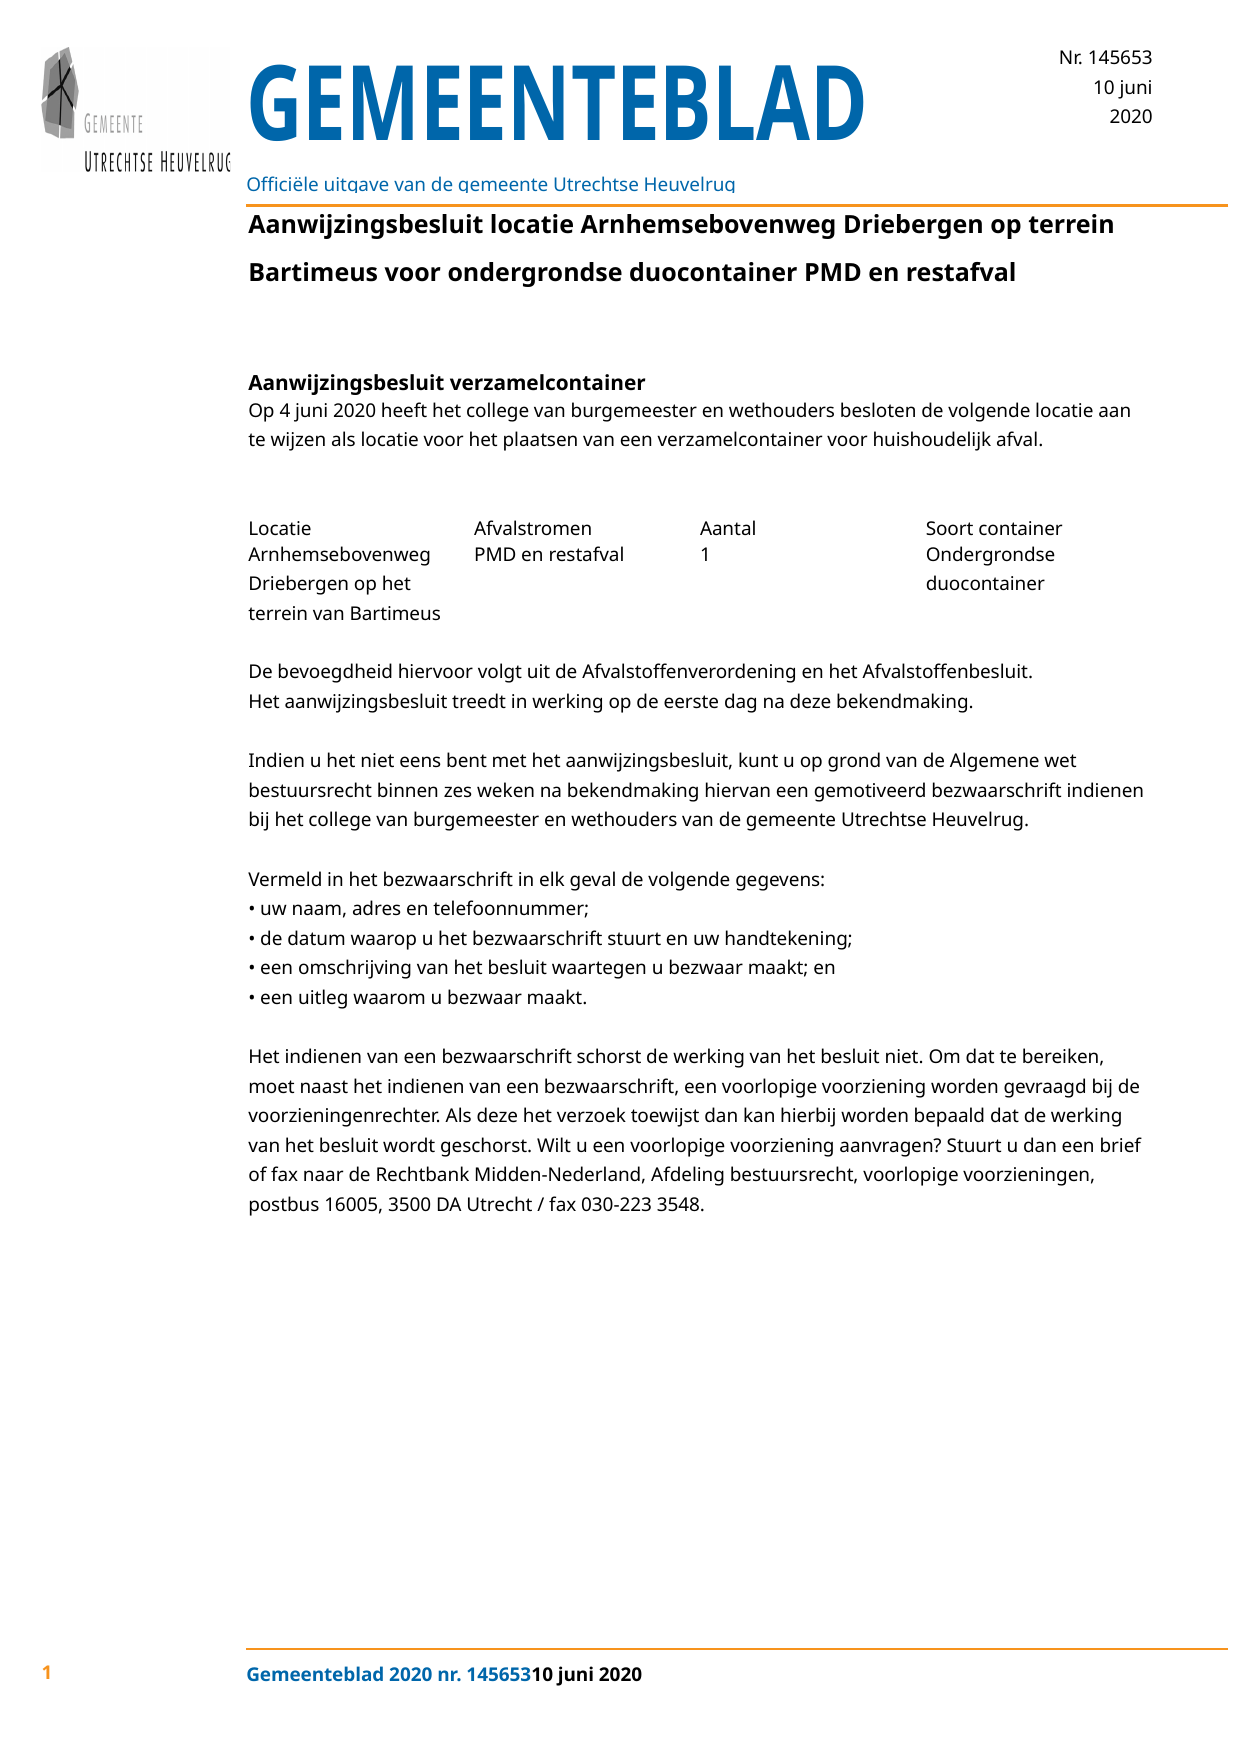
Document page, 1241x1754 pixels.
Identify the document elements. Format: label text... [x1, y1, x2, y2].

text Aanwijzingsbesluit locatie Arnhemsebovenweg Driebergen op terrein Bartimeus voor ondergrondse duocontainer PMD en restafval [248, 207, 1152, 288]
text • een omschrijving van het besluit waartegen u bezwaar maakt; en [248, 954, 1152, 980]
table_cell 1 [700, 541, 926, 626]
text • uw naam, adres en telefoonnummer; [248, 895, 1152, 921]
text Aanwijzingsbesluit verzamelcontainer [248, 368, 1152, 397]
table_header Aantal [700, 515, 926, 541]
table_cell Ondergrondse duocontainer [926, 541, 1152, 626]
picture [41, 47, 231, 172]
table_header Locatie [248, 515, 474, 541]
text Het indienen van een bezwaarschrift schorst de werking van het besluit niet. Om dat te bereiken, moet naast het indienen van een bezwaarschrift, een voorlopige voorziening worden gevraagd bij de voorzieningenrechter. Als deze het verzoek toewijst dan kan hierbij worden bepaald dat de werking van het besluit wordt geschorst. Wilt u een voorlopige voorziening aanvragen? Stuurt u dan een brief of fax naar de Rechtbank Midden-Nederland, Afdeling bestuursrecht, voorlopige voorzieningen, postbus 16005, 3500 DA Utrecht / fax 030-223 3548. [248, 1043, 1152, 1217]
text Indien u het niet eens bent met het aanwijzingsbesluit, kunt u op grond van de Algemene wet bestuursrecht binnen zes weken na bekendmaking hiervan een gemotiveerd bezwaarschrift indienen bij het college van burgemeester en wethouders van de gemeente Utrechtse Heuvelrug. [248, 747, 1152, 832]
table_cell PMD en restafval [474, 541, 700, 626]
table_header Afvalstromen [474, 515, 700, 541]
text De bevoegdheid hiervoor volgt uit de Afvalstoffenverordening en het Afvalstoffenbesluit. [248, 659, 1152, 684]
text • een uitleg waarom u bezwaar maakt. [248, 984, 1152, 1010]
table_cell Arnhemsebovenweg Driebergen op het terrein van Bartimeus [248, 541, 474, 626]
table_header Soort container [926, 515, 1152, 541]
text Het aanwijzingsbesluit treedt in werking op de eerste dag na deze bekendmaking. [248, 688, 1152, 714]
text Op 4 juni 2020 heeft het college van burgemeester en wethouders besloten de volgende locatie aan te wijzen als locatie voor het plaatsen van een verzamelcontainer voor huishoudelijk afval. [248, 397, 1152, 452]
text • de datum waarop u het bezwaarschrift stuurt en uw handtekening; [248, 925, 1152, 951]
text Vermeld in het bezwaarschrift in elk geval de volgende gegevens: [248, 866, 1152, 891]
